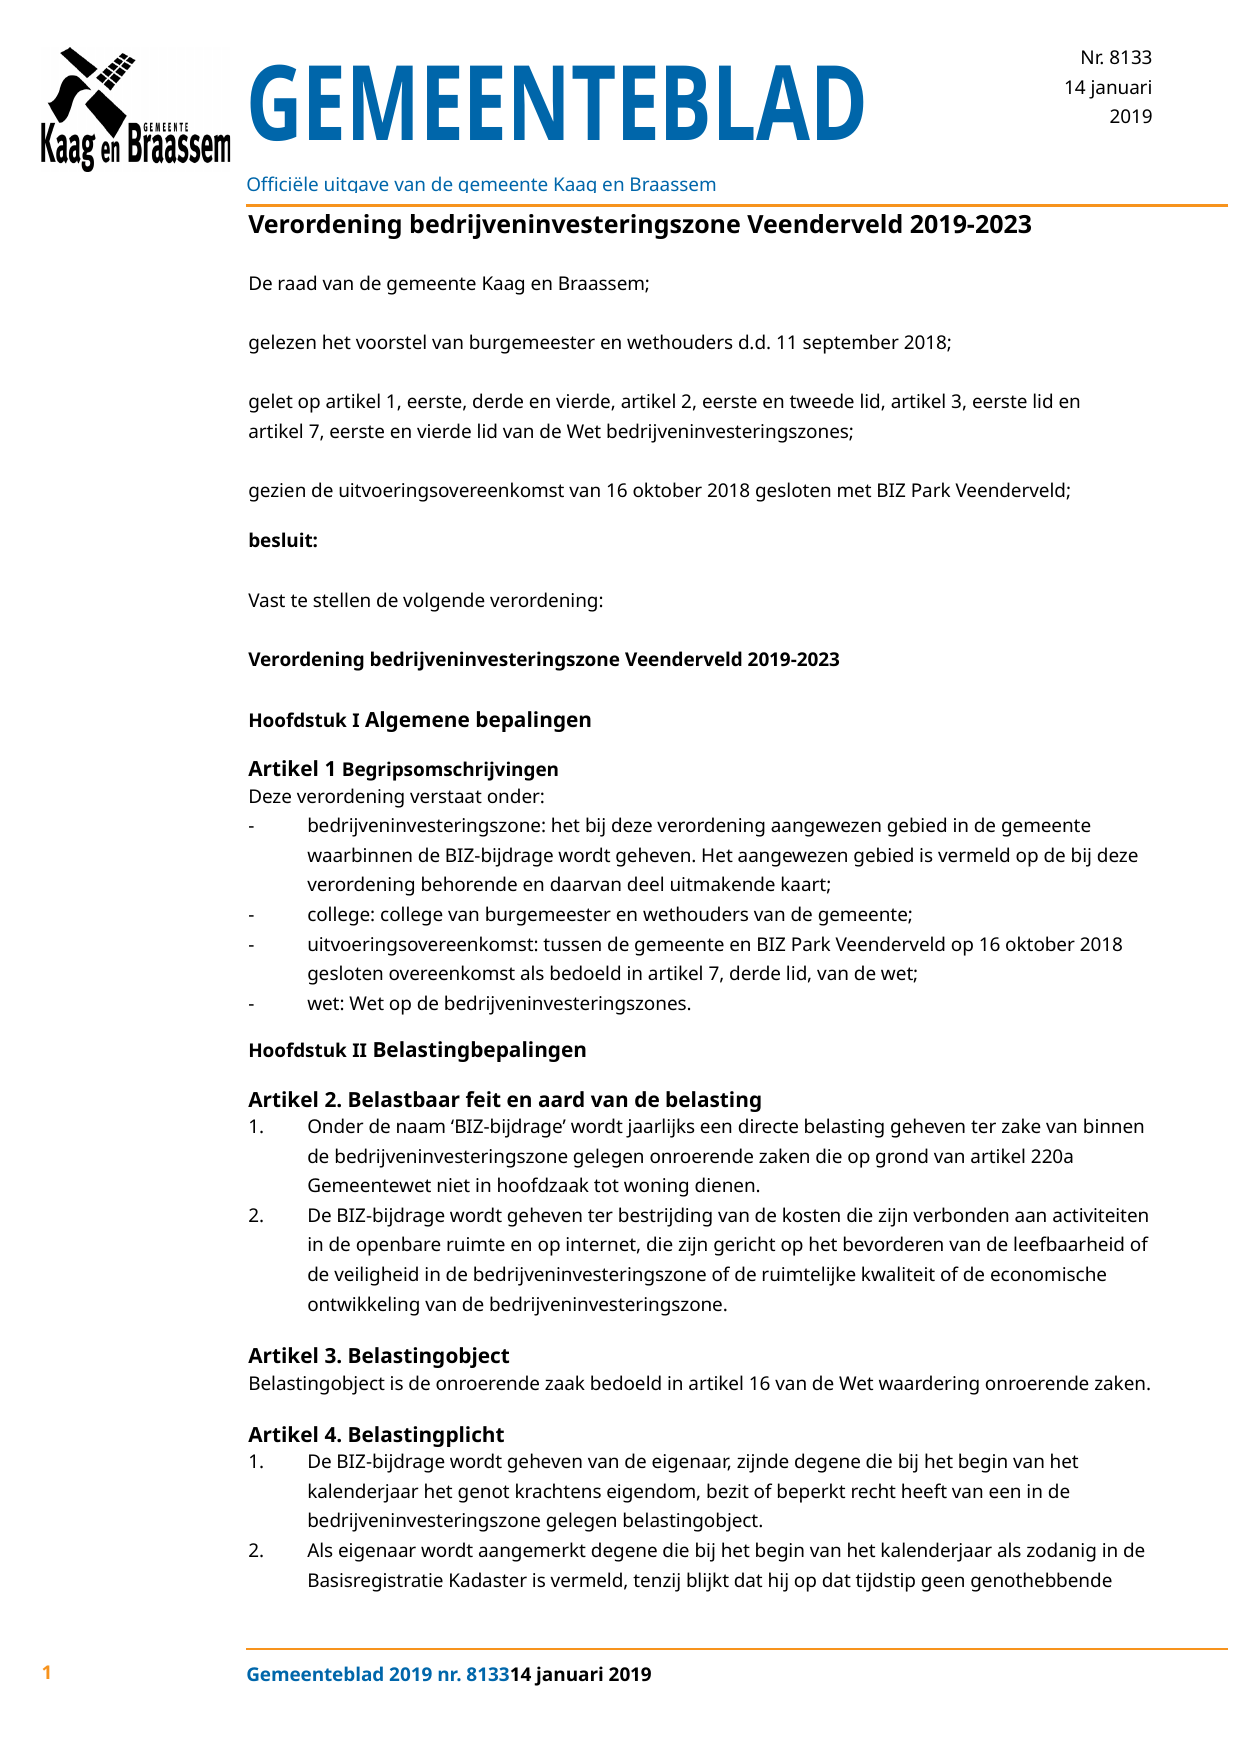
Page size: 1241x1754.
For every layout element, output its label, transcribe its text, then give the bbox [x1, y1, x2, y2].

text Vast te stellen de volgende verordening: [248, 587, 1152, 613]
list De BIZ-bijdrage wordt geheven van de eigenaar, zijnde degene die bij het begin van het kalenderjaar het genot krachtens eigendom, bezit of beperkt recht heeft van een in de bedrijveninvesteringszone gelegen belastingobject. [248, 1448, 1152, 1533]
list De BIZ-bijdrage wordt geheven ter bestrijding van de kosten die zijn verbonden aan activiteiten in de openbare ruimte en op internet, die zijn gericht op het bevorderen van de leefbaarheid of de veiligheid in de bedrijveninvesteringszone of de ruimtelijke kwaliteit of de economische ontwikkeling van de bedrijveninvesteringszone. [248, 1202, 1152, 1317]
text Hoofdstuk II Belastingbepalingen [248, 1036, 1152, 1064]
list uitvoeringsovereenkomst: tussen de gemeente en BIZ Park Veenderveld op 16 oktober 2018 gesloten overeenkomst als bedoeld in artikel 7, derde lid, van de wet; [248, 931, 1152, 986]
text besluit: [248, 528, 1152, 553]
text Hoofdstuk I Algemene bepalingen [248, 705, 1152, 734]
text gelet op artikel 1, eerste, derde en vierde, artikel 2, eerste en tweede lid, artikel 3, eerste lid en artikel 7, eerste en vierde lid van de Wet bedrijveninvesteringszones; [248, 389, 1152, 444]
list college: college van burgemeester en wethouders van de gemeente; [248, 901, 1152, 927]
text De raad van de gemeente Kaag en Braassem; [248, 270, 1152, 296]
text Belastingobject is de onroerende zaak bedoeld in artikel 16 van de Wet waardering onroerende zaken. [248, 1370, 1152, 1395]
text Artikel 1 Begripsomschrijvingen [248, 754, 1152, 783]
picture [41, 47, 231, 172]
text gezien de uitvoeringsovereenkomst van 16 oktober 2018 gesloten met BIZ Park Veenderveld; [248, 477, 1152, 503]
text gelezen het voorstel van burgemeester en wethouders d.d. 11 september 2018; [248, 329, 1152, 355]
text Deze verordening verstaat onder: [248, 783, 1152, 809]
text Artikel 3. Belastingobject [248, 1341, 1152, 1370]
text Verordening bedrijveninvesteringszone Veenderveld 2019-2023 [248, 646, 1152, 672]
text Artikel 4. Belastingplicht [248, 1420, 1152, 1448]
list Als eigenaar wordt aangemerkt degene die bij het begin van het kalenderjaar als zodanig in de Basisregistratie Kadaster is vermeld, tenzij blijkt dat hij op dat tijdstip geen genothebbende [248, 1537, 1152, 1593]
text Artikel 2. Belastbaar feit en aard van de belasting [248, 1085, 1152, 1113]
text Verordening bedrijveninvesteringszone Veenderveld 2019-2023 [248, 207, 1152, 241]
list bedrijveninvesteringszone: het bij deze verordening aangewezen gebied in de gemeente waarbinnen de BIZ-bijdrage wordt geheven. Het aangewezen gebied is vermeld op de bij deze verordening behorende en daarvan deel uitmakende kaart; [248, 812, 1152, 897]
list Onder de naam ‘BIZ-bijdrage’ wordt jaarlijks een directe belasting geheven ter zake van binnen de bedrijveninvesteringszone gelegen onroerende zaken die op grond van artikel 220a Gemeentewet niet in hoofdzaak tot woning dienen. [248, 1113, 1152, 1198]
list wet: Wet op de bedrijveninvesteringszones. [248, 990, 1152, 1016]
